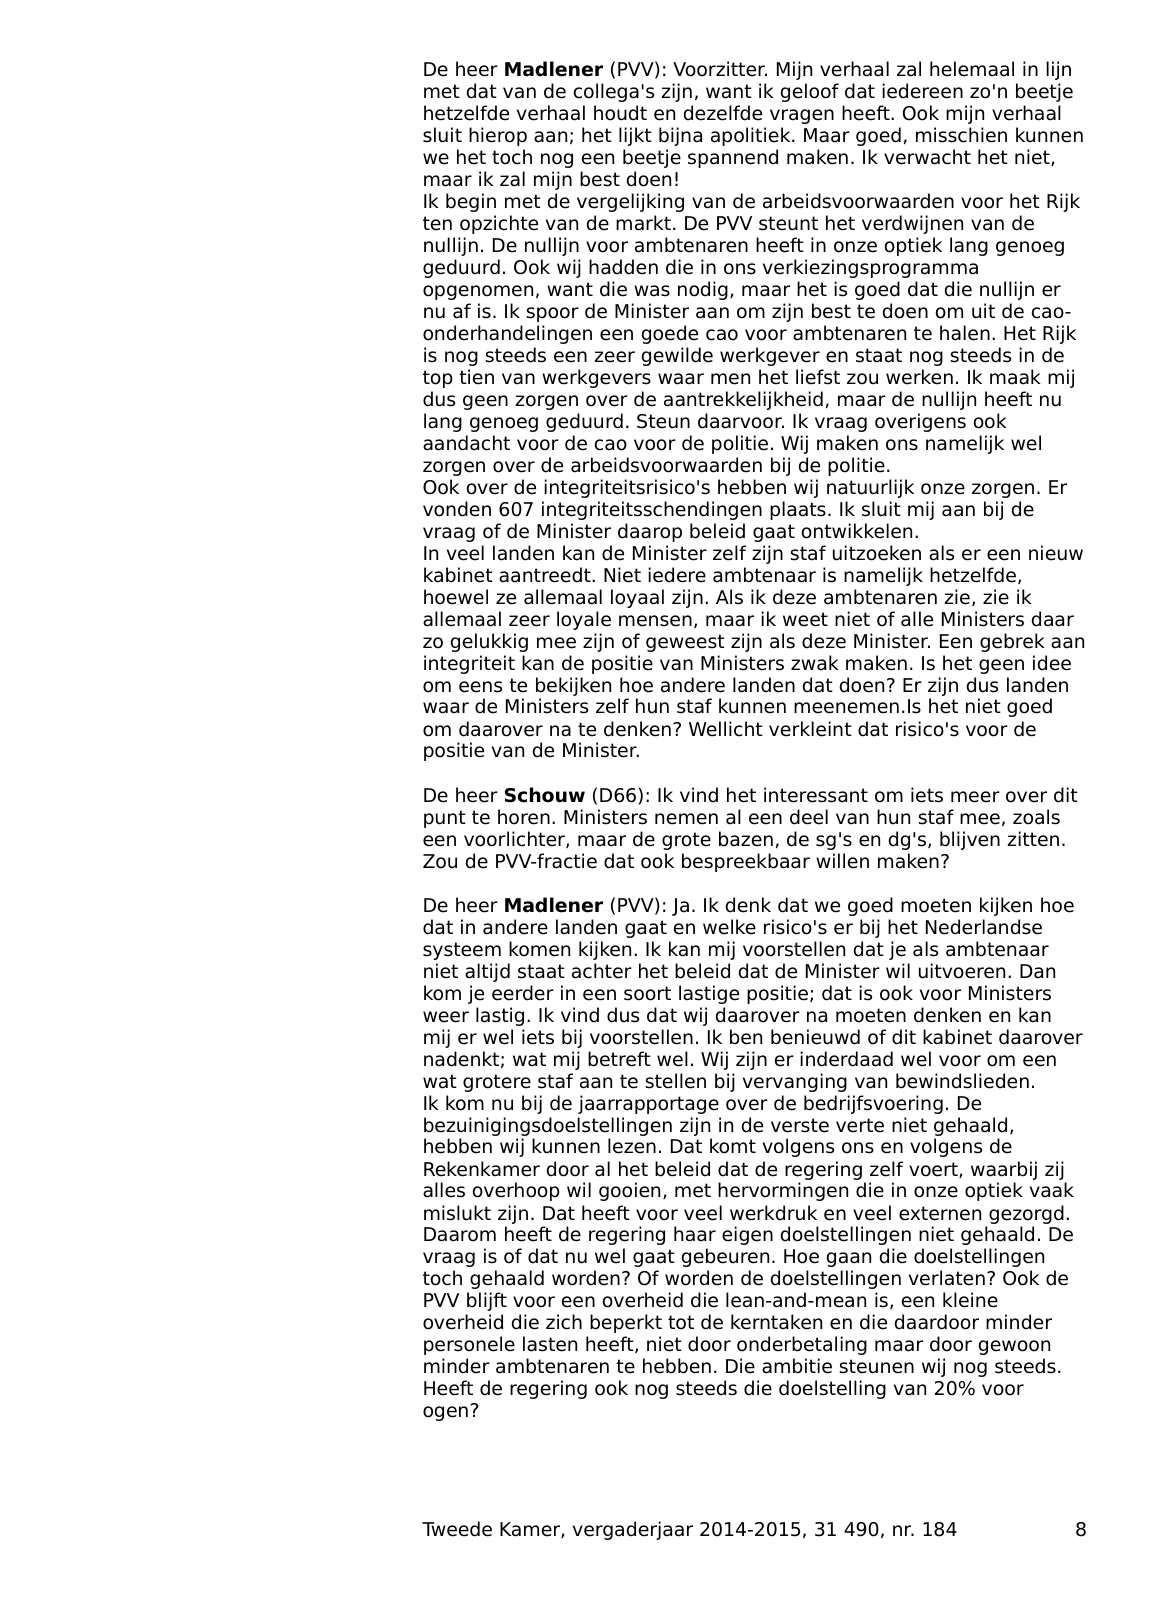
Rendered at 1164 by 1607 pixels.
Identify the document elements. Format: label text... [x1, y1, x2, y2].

text De heer Madlener (PVV): Ja. Ik denk dat we goed moeten kijken hoe dat in andere landen gaat en welke risico's er bij het Nederlandse systeem komen kijken. Ik kan mij voorstellen dat je als ambtenaar niet altijd staat achter het beleid dat de Minister wil uitvoeren. Dan kom je eerder in een soort lastige positie; dat is ook voor Ministers weer lastig. Ik vind dus dat wij daarover na moeten denken en kan mij er wel iets bij voorstellen. Ik ben benieuwd of dit kabinet daarover nadenkt; wat mij betreft wel. Wij zijn er inderdaad wel voor om een wat grotere staf aan te stellen bij vervanging van bewindslieden. [422, 895, 1087, 1092]
text Ik kom nu bij de jaarrapportage over de bedrijfsvoering. De bezuinigingsdoelstellingen zijn in de verste verte niet gehaald, hebben wij kunnen lezen. Dat komt volgens ons en volgens de Rekenkamer door al het beleid dat de regering zelf voert, waarbij zij alles overhoop wil gooien, met hervormingen die in onze optiek vaak mislukt zijn. Dat heeft voor veel werkdruk en veel externen gezorgd. Daarom heeft de regering haar eigen doelstellingen niet gehaald. De vraag is of dat nu wel gaat gebeuren. Hoe gaan die doelstellingen toch gehaald worden? Of worden de doelstellingen verlaten? Ook de PVV blijft voor een overheid die lean-and-mean is, een kleine overheid die zich beperkt tot de kerntaken en die daardoor minder personele lasten heeft, niet door onderbetaling maar door gewoon minder ambtenaren te hebben. Die ambitie steunen wij nog steeds. Heeft de regering ook nog steeds die doelstelling van 20% voor ogen? [422, 1092, 1087, 1422]
text Ook over de integriteitsrisico's hebben wij natuurlijk onze zorgen. Er vonden 607 integriteitsschendingen plaats. Ik sluit mij aan bij de vraag of de Minister daarop beleid gaat ontwikkelen. [422, 477, 1087, 543]
text De heer Madlener (PVV): Voorzitter. Mijn verhaal zal helemaal in lijn met dat van de collega's zijn, want ik geloof dat iedereen zo'n beetje hetzelfde verhaal houdt en dezelfde vragen heeft. Ook mijn verhaal sluit hierop aan; het lijkt bijna apolitiek. Maar goed, misschien kunnen we het toch nog een beetje spannend maken. Ik verwacht het niet, maar ik zal mijn best doen! [422, 59, 1087, 191]
text Ik begin met de vergelijking van de arbeidsvoorwaarden voor het Rijk ten opzichte van de markt. De PVV steunt het verdwijnen van de nullijn. De nullijn voor ambtenaren heeft in onze optiek lang genoeg geduurd. Ook wij hadden die in ons verkiezingsprogramma opgenomen, want die was nodig, maar het is goed dat die nullijn er nu af is. Ik spoor de Minister aan om zijn best te doen om uit de cao-onderhandelingen een goede cao voor ambtenaren te halen. Het Rijk is nog steeds een zeer gewilde werkgever en staat nog steeds in de top tien van werkgevers waar men het liefst zou werken. Ik maak mij dus geen zorgen over de aantrekkelijkheid, maar de nullijn heeft nu lang genoeg geduurd. Steun daarvoor. Ik vraag overigens ook aandacht voor de cao voor de politie. Wij maken ons namelijk wel zorgen over de arbeidsvoorwaarden bij de politie. [422, 191, 1087, 477]
text In veel landen kan de Minister zelf zijn staf uitzoeken als er een nieuw kabinet aantreedt. Niet iedere ambtenaar is namelijk hetzelfde, hoewel ze allemaal loyaal zijn. Als ik deze ambtenaren zie, zie ik allemaal zeer loyale mensen, maar ik weet niet of alle Ministers daar zo gelukkig mee zijn of geweest zijn als deze Minister. Een gebrek aan integriteit kan de positie van Ministers zwak maken. Is het geen idee om eens te bekijken hoe andere landen dat doen? Er zijn dus landen waar de Ministers zelf hun staf kunnen meenemen.Is het niet goed om daarover na te denken? Wellicht verkleint dat risico's voor de positie van de Minister. [422, 543, 1087, 762]
text De heer Schouw (D66): Ik vind het interessant om iets meer over dit punt te horen. Ministers nemen al een deel van hun staf mee, zoals een voorlichter, maar de grote bazen, de sg's en dg's, blijven zitten. Zou de PVV-fractie dat ook bespreekbaar willen maken? [422, 784, 1087, 872]
